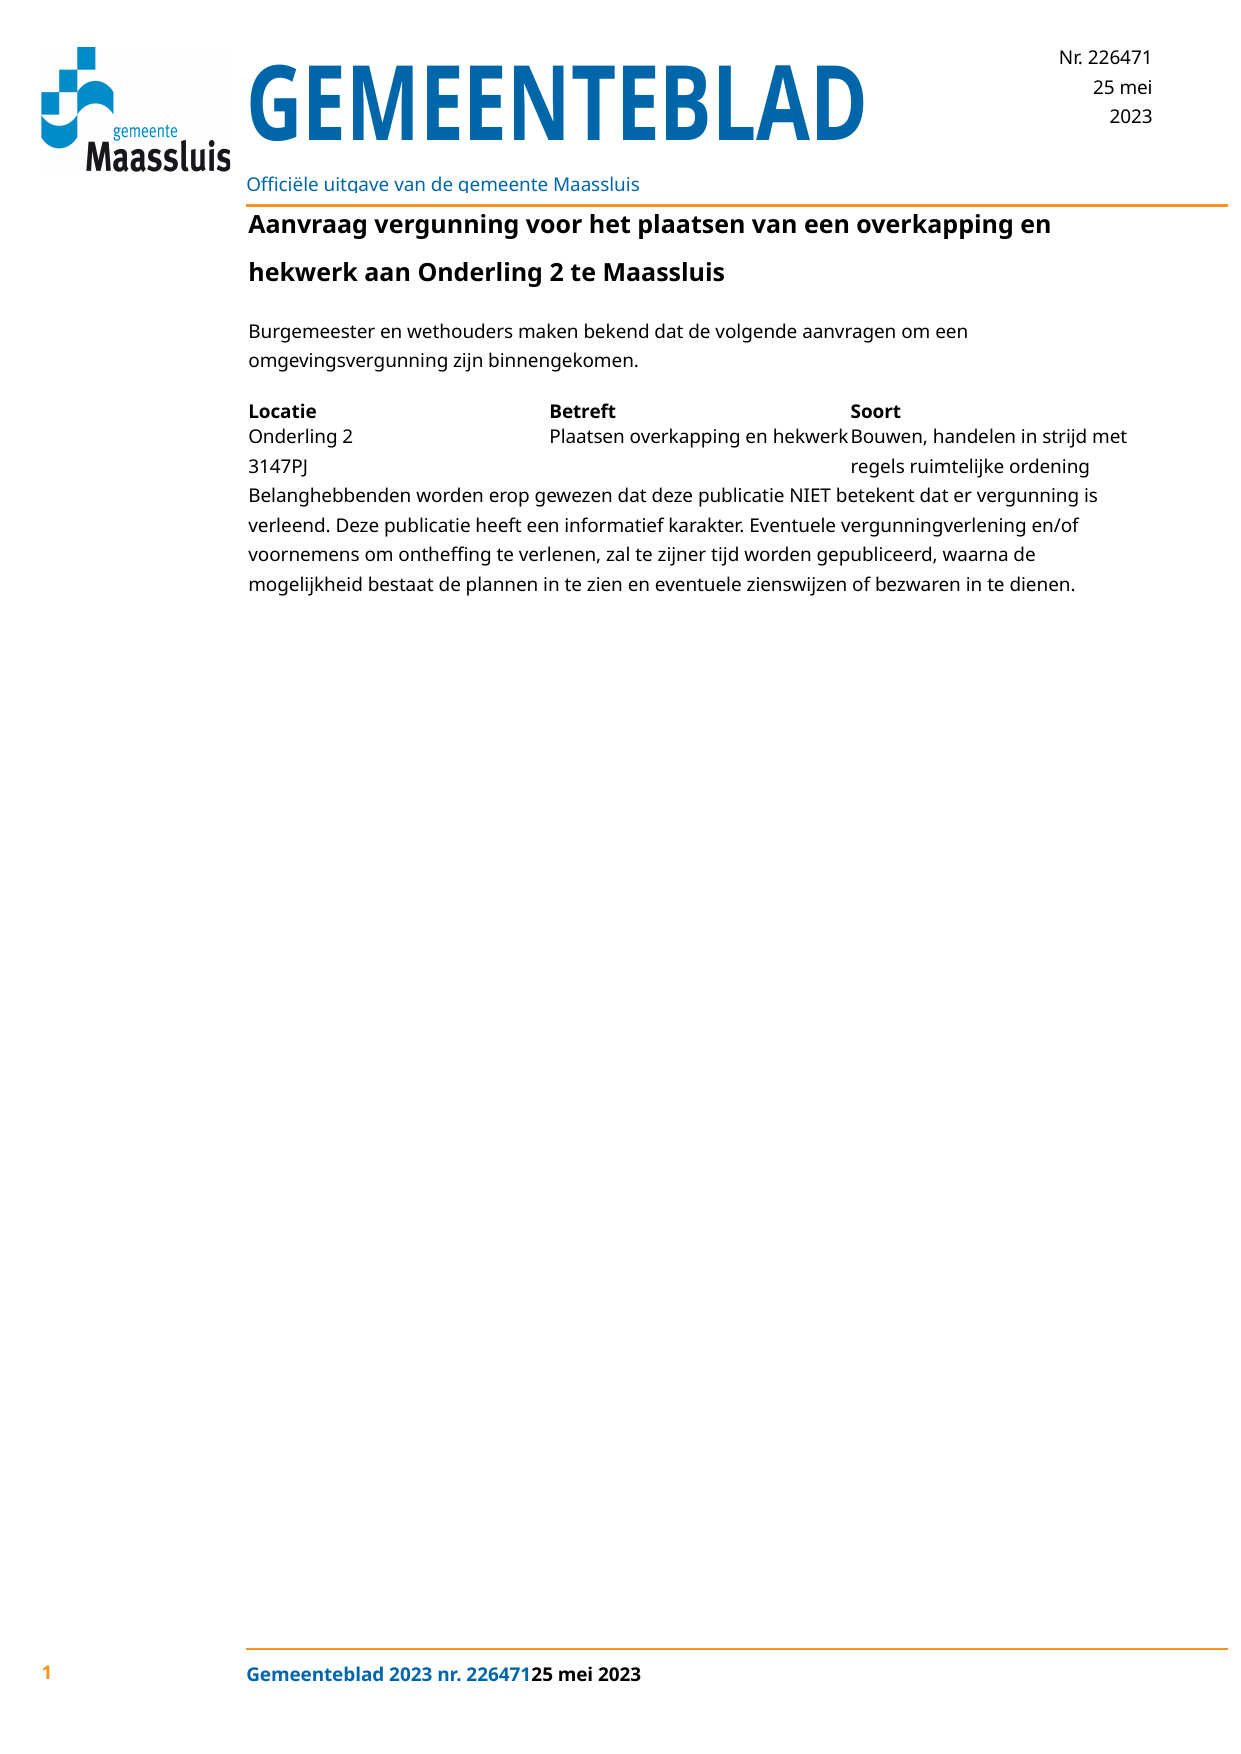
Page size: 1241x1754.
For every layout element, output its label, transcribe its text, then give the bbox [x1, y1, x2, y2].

table_header Betreft [549, 398, 850, 424]
text Aanvraag vergunning voor het plaatsen van een overkapping en hekwerk aan Onderling 2 te Maassluis [248, 207, 1152, 288]
text Burgemeester en wethouders maken bekend dat de volgende aanvragen om een omgevingsvergunning zijn binnengekomen. [248, 318, 1152, 373]
table_cell Bouwen, handelen in strijd met regels ruimtelijke ordening [850, 424, 1152, 479]
table_cell Plaatsen overkapping en hekwerk [549, 424, 850, 479]
table_header Locatie [248, 398, 549, 424]
picture [41, 47, 77, 92]
text Belanghebbenden worden erop gewezen dat deze publicatie NIET betekent dat er vergunning is verleend. Deze publicatie heeft een informatief karakter. Eventuele vergunningverlening en/of voornemens om ontheffing te verlenen, zal te zijner tijd worden gepubliceerd, waarna de mogelijkheid bestaat de plannen in te zien en eventuele zienswijzen of bezwaren in te dienen. [248, 482, 1152, 597]
table_header Soort [850, 398, 1152, 424]
table_cell Onderling 2 3147PJ [248, 424, 549, 479]
picture [41, 47, 231, 172]
